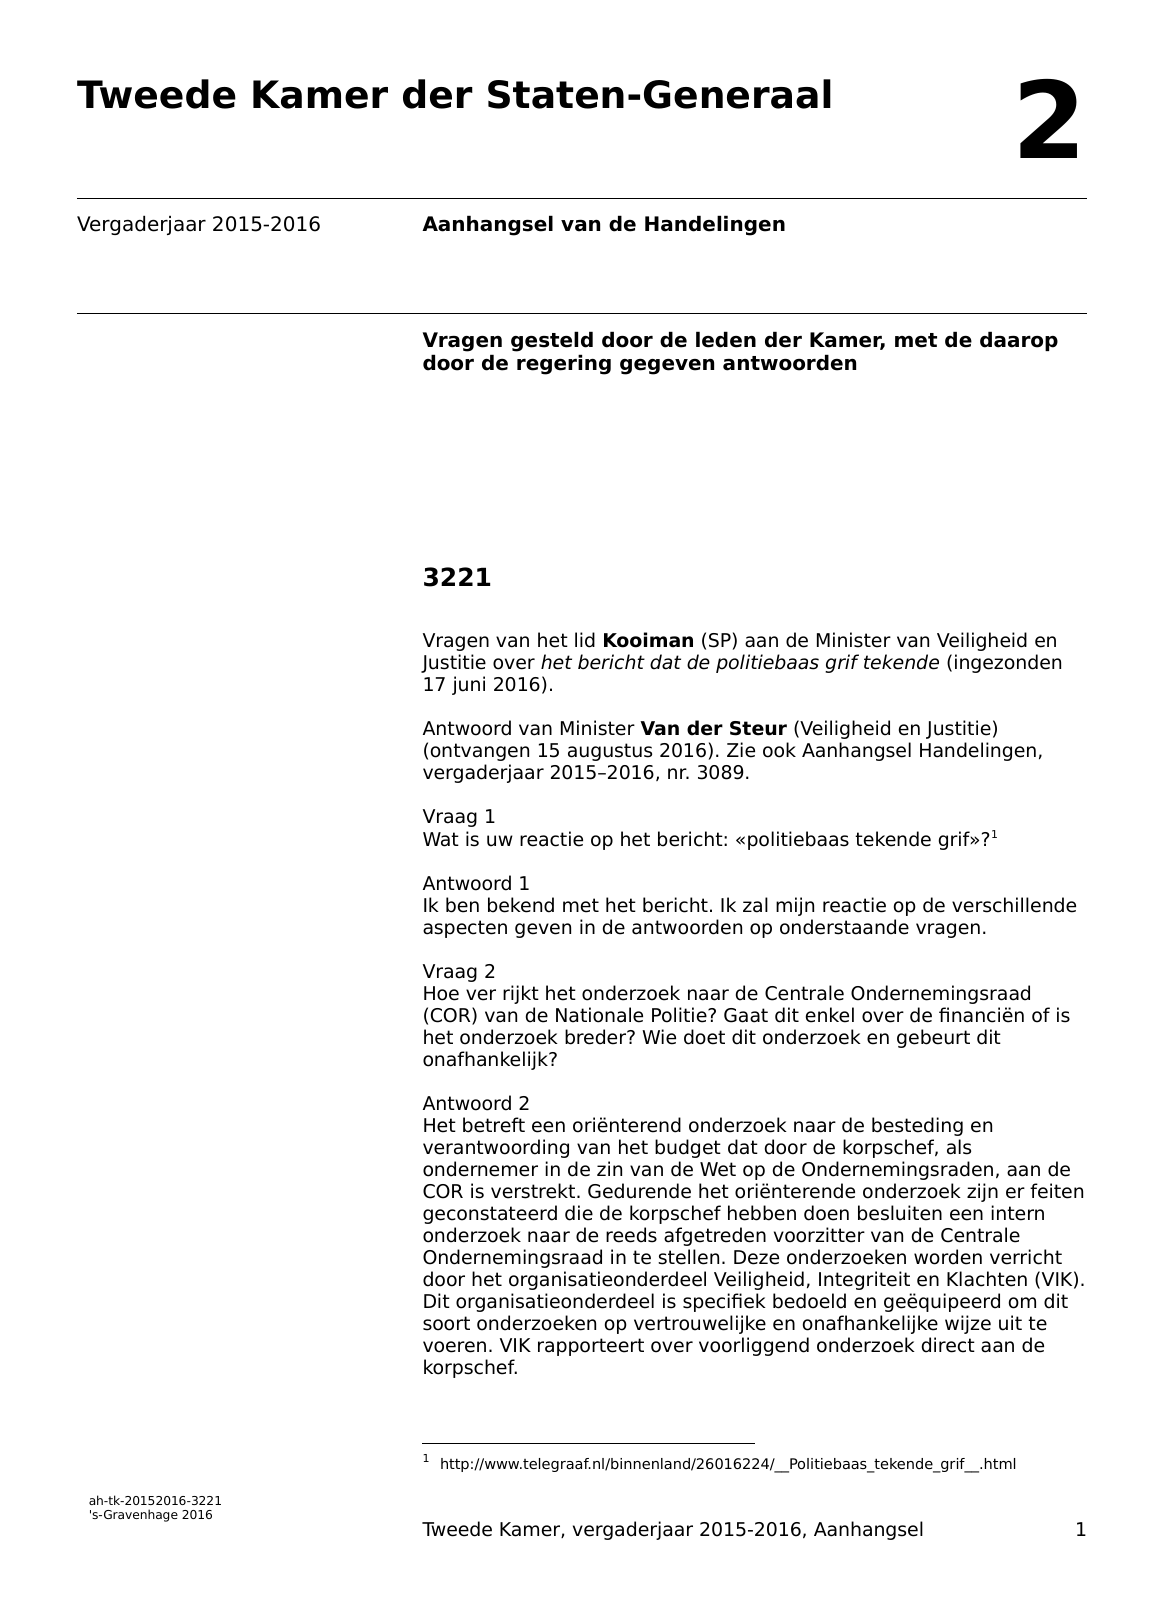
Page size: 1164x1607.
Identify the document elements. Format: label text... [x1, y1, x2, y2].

text Ik ben bekend met het bericht. Ik zal mijn reactie op de verschillende aspecten geven in de antwoorden op onderstaande vragen. [422, 894, 1087, 938]
text Vragen van het lid Kooiman (SP) aan de Minister van Veiligheid en Justitie over het bericht dat de politiebaas grif tekende (ingezonden 17 juni 2016). [422, 630, 1087, 696]
table_cell Vergaderjaar 2015-2016 [77, 199, 422, 313]
table_cell Vragen gesteld door de leden der Kamer, met de daarop door de regering gegeven antwoorden [422, 314, 1087, 375]
text Hoe ver rijkt het onderzoek naar de Centrale Ondernemingsraad (COR) van de Nationale Politie? Gaat dit enkel over de financiën of is het onderzoek breder? Wie doet dit onderzoek en gebeurt dit onafhankelijk? [422, 983, 1087, 1071]
text 's-Gravenhage 2016 [88, 1508, 323, 1522]
text Antwoord 1 [422, 873, 1087, 894]
text ah-tk-20152016-3221 [88, 1494, 323, 1508]
text Antwoord 2 [422, 1093, 1087, 1115]
table_cell [77, 314, 422, 375]
table_header Tweede Kamer der Staten-Generaal [77, 59, 886, 198]
text Het betreft een oriënterend onderzoek naar de besteding en verantwoording van het budget dat door de korpschef, als ondernemer in de zin van de Wet op de Ondernemingsraden, aan de COR is verstrekt. Gedurende het oriënterende onderzoek zijn er feiten geconstateerd die de korpschef hebben doen besluiten een intern onderzoek naar de reeds afgetreden voorzitter van de Centrale Ondernemingsraad in te stellen. Deze onderzoeken worden verricht door het organisatieonderdeel Veiligheid, Integriteit en Klachten (VIK). Dit organisatieonderdeel is specifiek bedoeld en geëquipeerd om dit soort onderzoeken op vertrouwelijke en onafhankelijke wijze uit te voeren. VIK rapporteert over voorliggend onderzoek direct aan de korpschef. [422, 1115, 1087, 1378]
table_header 2 [886, 59, 1087, 198]
text 3221 [422, 563, 1087, 592]
text http://www.telegraaf.nl/binnenland/26016224/__Politiebaas_tekende_grif__.html [422, 1452, 1087, 1474]
table_cell Aanhangsel van de Handelingen [422, 199, 1087, 313]
text Vraag 1 [422, 806, 1087, 828]
text Vraag 2 [422, 961, 1087, 983]
text Antwoord van Minister Van der Steur (Veiligheid en Justitie) (ontvangen 15 augustus 2016). Zie ook Aanhangsel Handelingen, vergaderjaar 2015–2016, nr. 3089. [422, 718, 1087, 784]
text Wat is uw reactie op het bericht: «politiebaas tekende grif»? [422, 828, 1087, 850]
